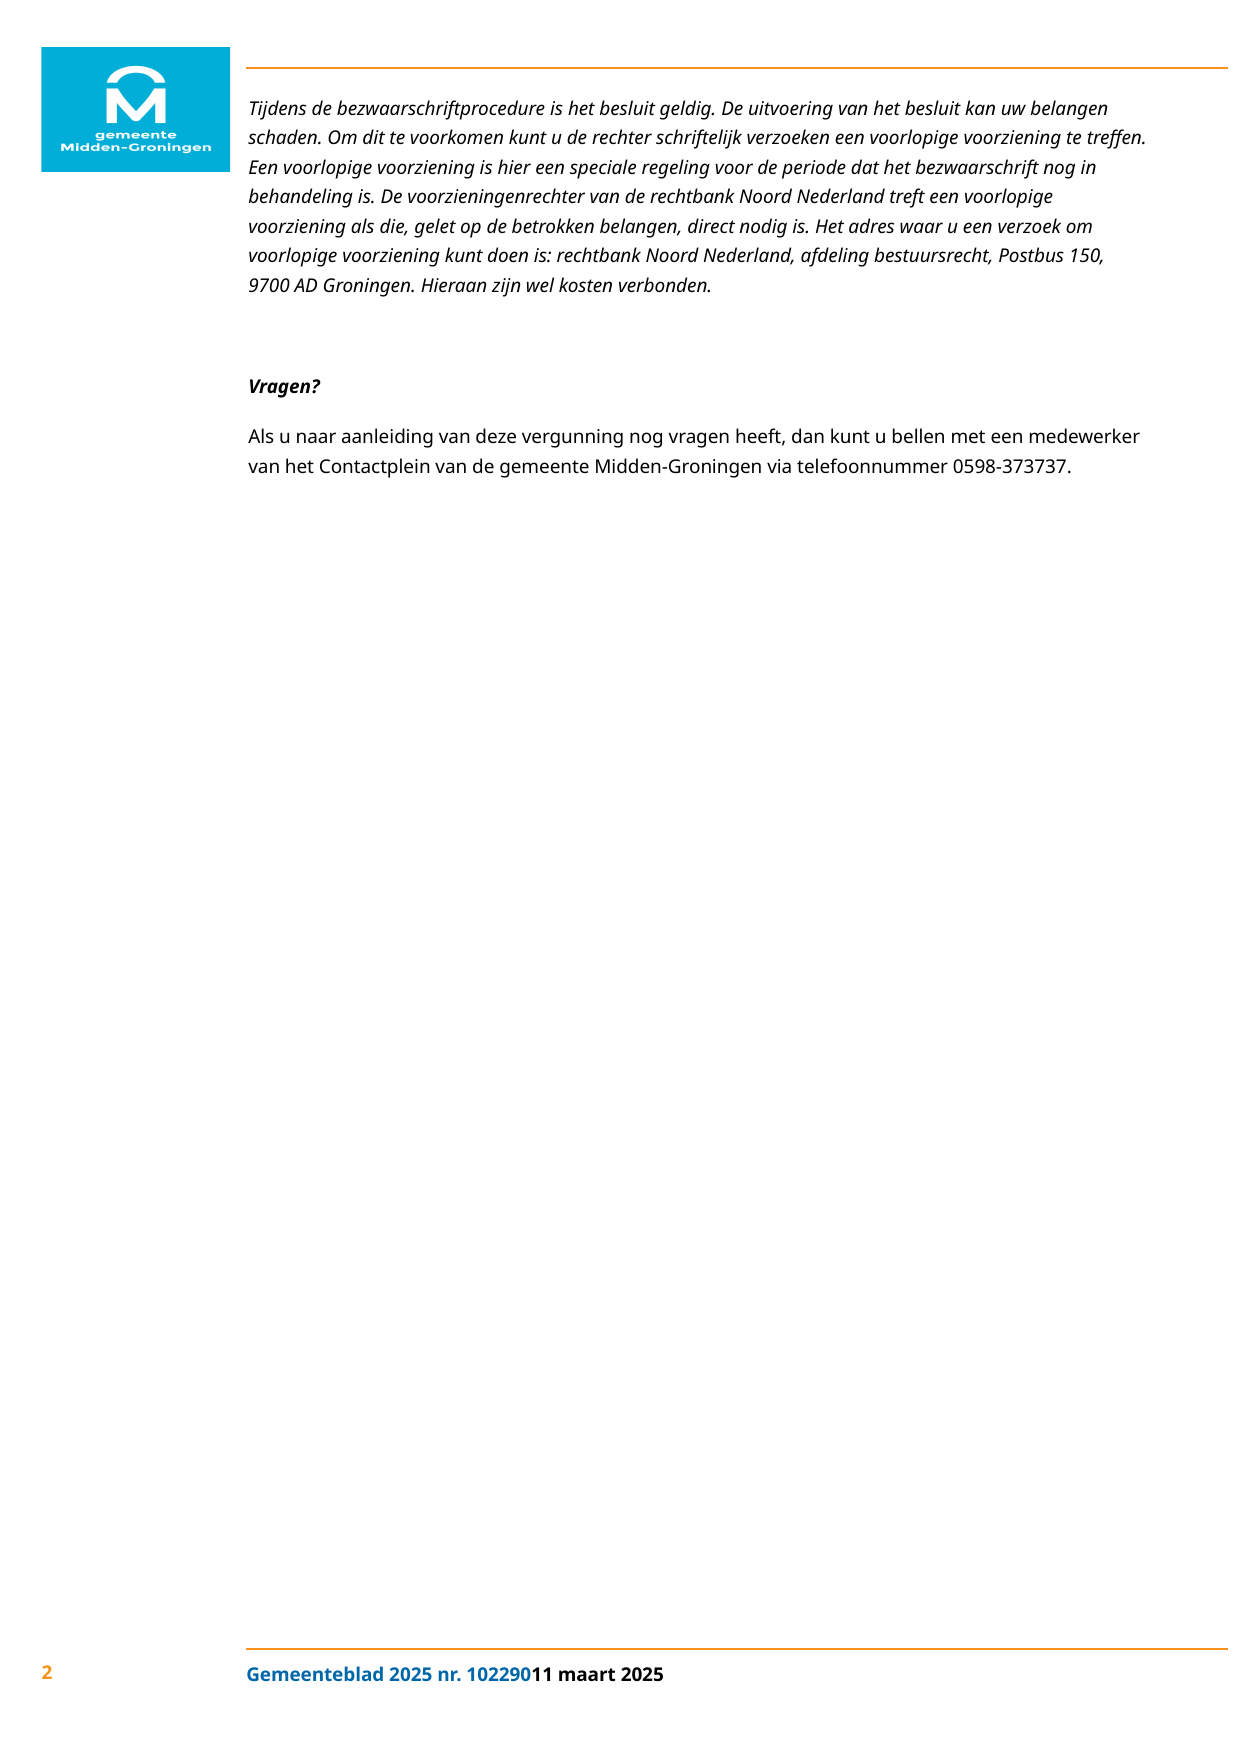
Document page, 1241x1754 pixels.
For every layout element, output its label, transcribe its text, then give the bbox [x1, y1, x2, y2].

picture [108, 66, 164, 82]
text Als u naar aanleiding van deze vergunning nog vragen heeft, dan kunt u bellen met een medewerker van het Contactplein van de gemeente Midden-Groningen via telefoonnummer 0598-373737. [248, 423, 1152, 479]
text Tijdens de bezwaarschriftprocedure is het besluit geldig. De uitvoering van het besluit kan uw belangen schaden. Om dit te voorkomen kunt u de rechter schriftelijk verzoeken een voorlopige voorziening te treffen. Een voorlopige voorziening is hier een speciale regeling voor de periode dat het bezwaarschrift nog in behandeling is. De voorzieningenrechter van de rechtbank Noord Nederland treft een voorlopige voorziening als die, gelet op de betrokken belangen, direct nodig is. Het adres waar u een verzoek om voorlopige voorziening kunt doen is: rechtbank Noord Nederland, afdeling bestuursrecht, Postbus 150, 9700 AD Groningen. Hieraan zijn wel kosten verbonden. [248, 95, 1152, 298]
picture [184, 146, 190, 153]
text Vragen? [248, 373, 1152, 399]
picture [107, 89, 165, 122]
